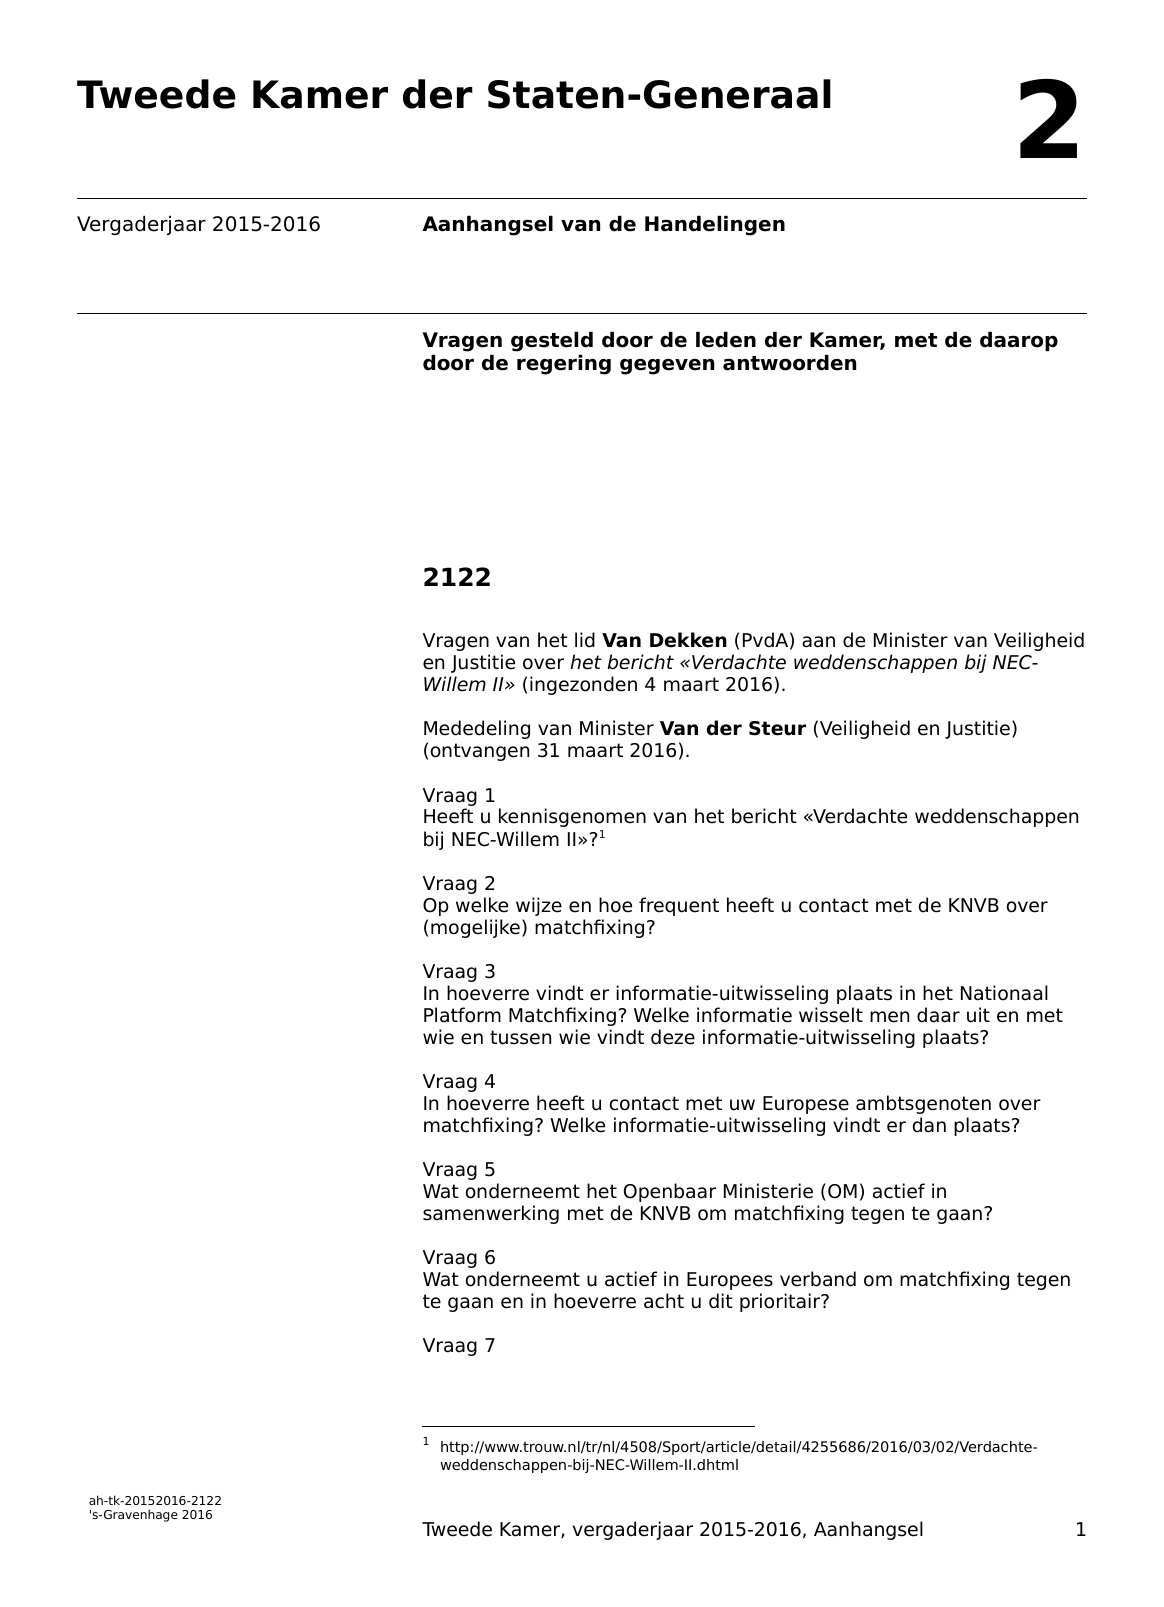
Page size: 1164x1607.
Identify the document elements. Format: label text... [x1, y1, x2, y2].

text Op welke wijze en hoe frequent heeft u contact met de KNVB over (mogelijke) matchfixing? [422, 894, 1087, 938]
text Heeft u kennisgenomen van het bericht «Verdachte weddenschappen bij NEC-Willem II»? [422, 806, 1087, 850]
text 's-Gravenhage 2016 [88, 1508, 323, 1522]
text In hoeverre heeft u contact met uw Europese ambtsgenoten over matchfixing? Welke informatie-uitwisseling vindt er dan plaats? [422, 1093, 1087, 1137]
text Vraag 7 [422, 1335, 1087, 1357]
text 2122 [422, 563, 1087, 592]
text Wat onderneemt het Openbaar Ministerie (OM) actief in samenwerking met de KNVB om matchfixing tegen te gaan? [422, 1181, 1087, 1225]
text Mededeling van Minister Van der Steur (Veiligheid en Justitie) (ontvangen 31 maart 2016). [422, 718, 1087, 762]
table_cell [77, 314, 422, 375]
text Vraag 5 [422, 1159, 1087, 1181]
text Vraag 1 [422, 784, 1087, 806]
text Vraag 3 [422, 961, 1087, 983]
table_header Tweede Kamer der Staten-Generaal [77, 59, 886, 198]
text Vraag 4 [422, 1071, 1087, 1093]
text Wat onderneemt u actief in Europees verband om matchfixing tegen te gaan en in hoeverre acht u dit prioritair? [422, 1269, 1087, 1313]
table_cell Vergaderjaar 2015-2016 [77, 199, 422, 313]
text Vraag 2 [422, 873, 1087, 894]
table_cell Aanhangsel van de Handelingen [422, 199, 1087, 313]
table_header 2 [886, 59, 1087, 198]
text http://www.trouw.nl/tr/nl/4508/Sport/article/detail/4255686/2016/03/02/Verdachte-weddenschappen-bij-NEC-Willem-II.dhtml [422, 1435, 1087, 1474]
table_cell Vragen gesteld door de leden der Kamer, met de daarop door de regering gegeven antwoorden [422, 314, 1087, 375]
text In hoeverre vindt er informatie-uitwisseling plaats in het Nationaal Platform Matchfixing? Welke informatie wisselt men daar uit en met wie en tussen wie vindt deze informatie-uitwisseling plaats? [422, 983, 1087, 1049]
text Vraag 6 [422, 1247, 1087, 1269]
text ah-tk-20152016-2122 [88, 1494, 323, 1508]
text Vragen van het lid Van Dekken (PvdA) aan de Minister van Veiligheid en Justitie over het bericht «Verdachte weddenschappen bij NEC-Willem II» (ingezonden 4 maart 2016). [422, 630, 1087, 696]
